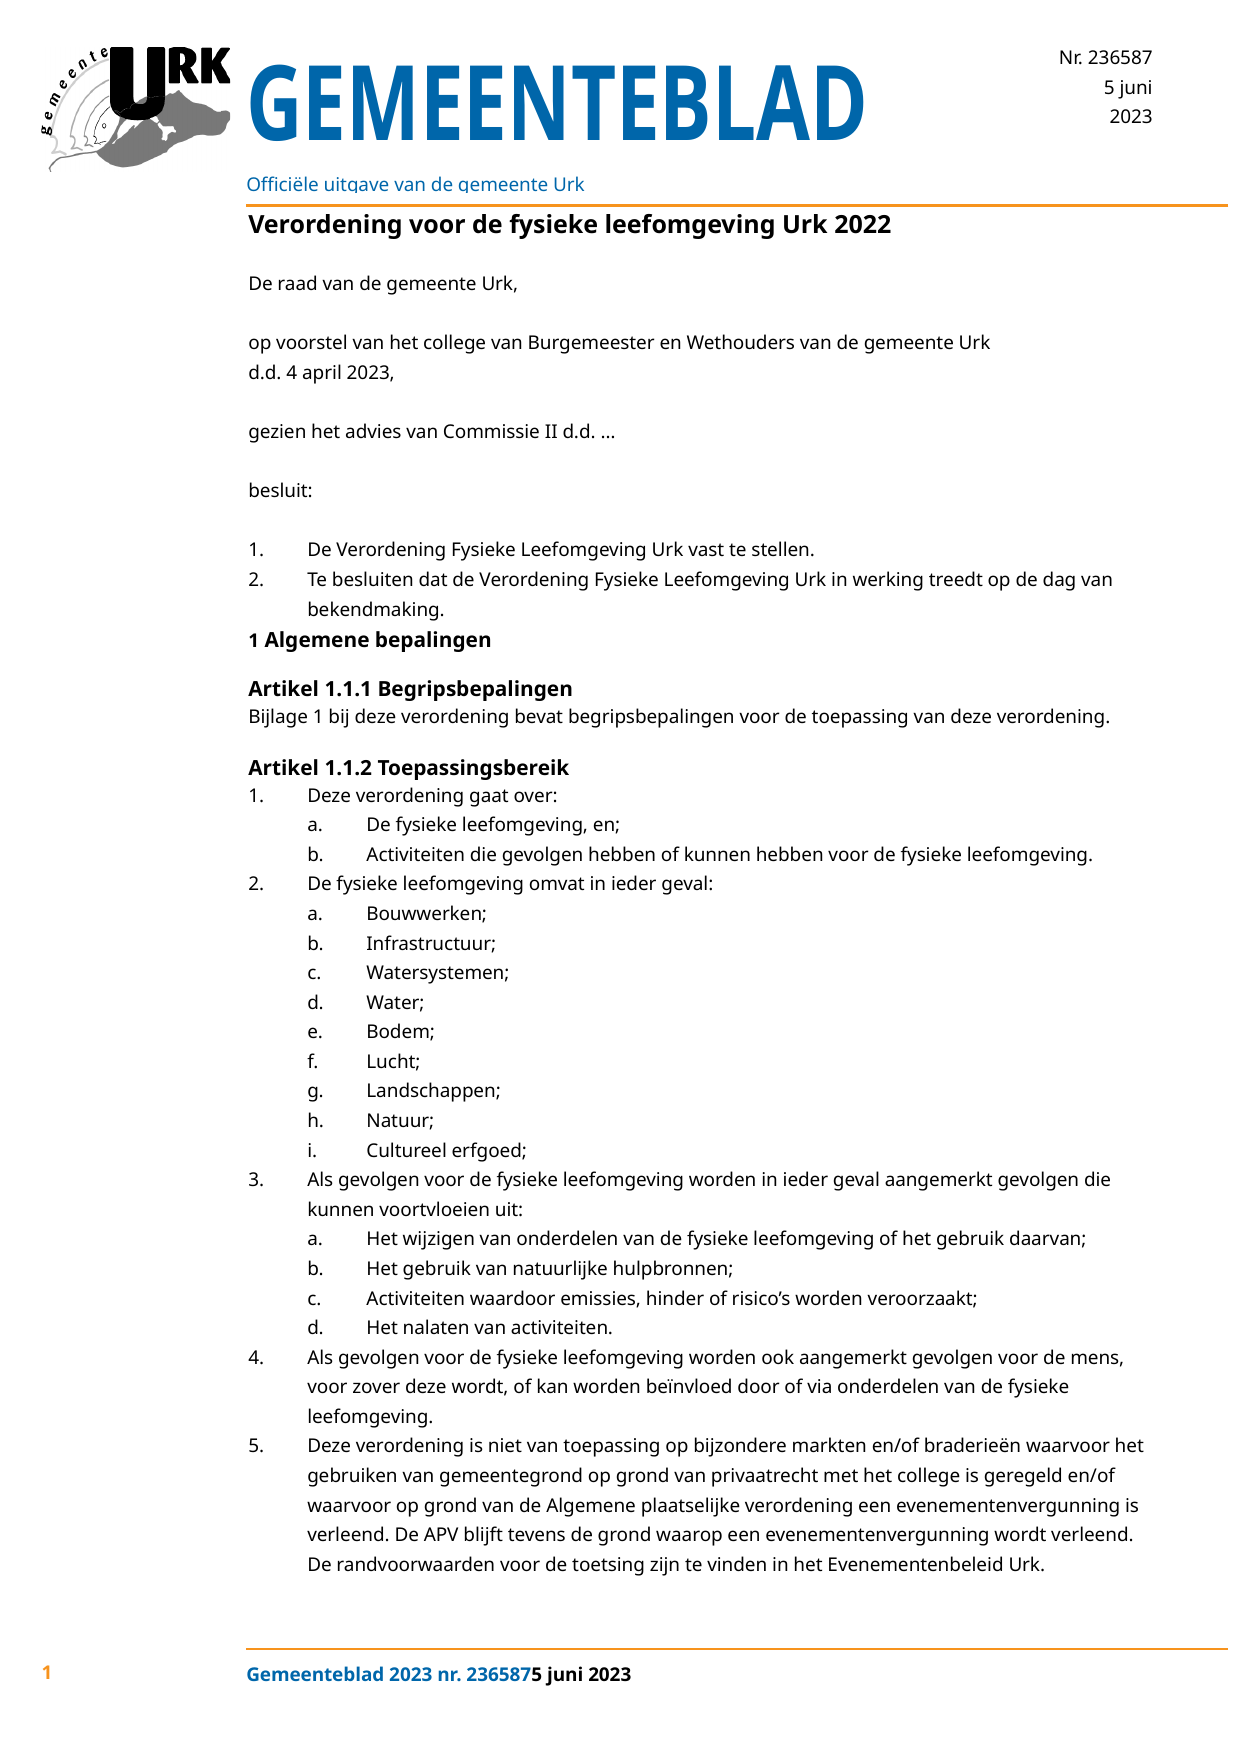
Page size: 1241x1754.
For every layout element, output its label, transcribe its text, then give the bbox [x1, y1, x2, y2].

text Verordening voor de fysieke leefomgeving Urk 2022 [248, 207, 1152, 241]
picture [41, 47, 231, 172]
list Activiteiten waardoor emissies, hinder of risico’s worden veroorzaakt; [307, 1285, 1152, 1311]
list Als gevolgen voor de fysieke leefomgeving worden ook aangemerkt gevolgen voor de mens, voor zover deze wordt, of kan worden beïnvloed door of via onderdelen van de fysieke leefomgeving. [248, 1344, 1152, 1429]
list Bouwwerken; [307, 900, 1152, 926]
list Watersystemen; [307, 959, 1152, 985]
text Artikel 1.1.2 Toepassingsbereik [248, 753, 1152, 782]
list Natuur; [307, 1107, 1152, 1133]
text Bijlage 1 bij deze verordening bevat begripsbepalingen voor de toepassing van deze verordening. [248, 703, 1152, 729]
text op voorstel van het college van Burgemeester en Wethouders van de gemeente Urk [248, 329, 1152, 355]
list Te besluiten dat de Verordening Fysieke Leefomgeving Urk in werking treedt op de dag van bekendmaking. [248, 566, 1152, 621]
list De Verordening Fysieke Leefomgeving Urk vast te stellen. [248, 537, 1152, 562]
text d.d. 4 april 2023, [248, 359, 1152, 385]
list Cultureel erfgoed; [307, 1137, 1152, 1163]
list Het gebruik van natuurlijke hulpbronnen; [307, 1255, 1152, 1281]
text Artikel 1.1.1 Begripsbepalingen [248, 674, 1152, 703]
text besluit: [248, 477, 1152, 503]
text De raad van de gemeente Urk, [248, 270, 1152, 296]
list Het wijzigen van onderdelen van de fysieke leefomgeving of het gebruik daarvan; [307, 1226, 1152, 1251]
list Deze verordening is niet van toepassing op bijzondere markten en/of braderieën waarvoor het gebruiken van gemeentegrond op grond van privaatrecht met het college is geregeld en/of waarvoor op grond van de Algemene plaatselijke verordening een evenementenvergunning is verleend. De APV blijft tevens de grond waarop een evenementenvergunning wordt verleend. De randvoorwaarden voor de toetsing zijn te vinden in het Evenementenbeleid Urk. [248, 1433, 1152, 1577]
list Deze verordening gaat over: [248, 782, 1152, 808]
list Lucht; [307, 1048, 1152, 1074]
text gezien het advies van Commissie II d.d. … [248, 418, 1152, 444]
list Bodem; [307, 1018, 1152, 1044]
list De fysieke leefomgeving, en; [307, 811, 1152, 837]
text 1 Algemene bepalingen [248, 625, 1152, 654]
list Water; [307, 989, 1152, 1015]
list Infrastructuur; [307, 930, 1152, 956]
list De fysieke leefomgeving omvat in ieder geval: [248, 871, 1152, 896]
list Als gevolgen voor de fysieke leefomgeving worden in ieder geval aangemerkt gevolgen die kunnen voortvloeien uit: [248, 1166, 1152, 1222]
list Het nalaten van activiteiten. [307, 1314, 1152, 1340]
list Landschappen; [307, 1078, 1152, 1103]
list Activiteiten die gevolgen hebben of kunnen hebben voor de fysieke leefomgeving. [307, 841, 1152, 867]
